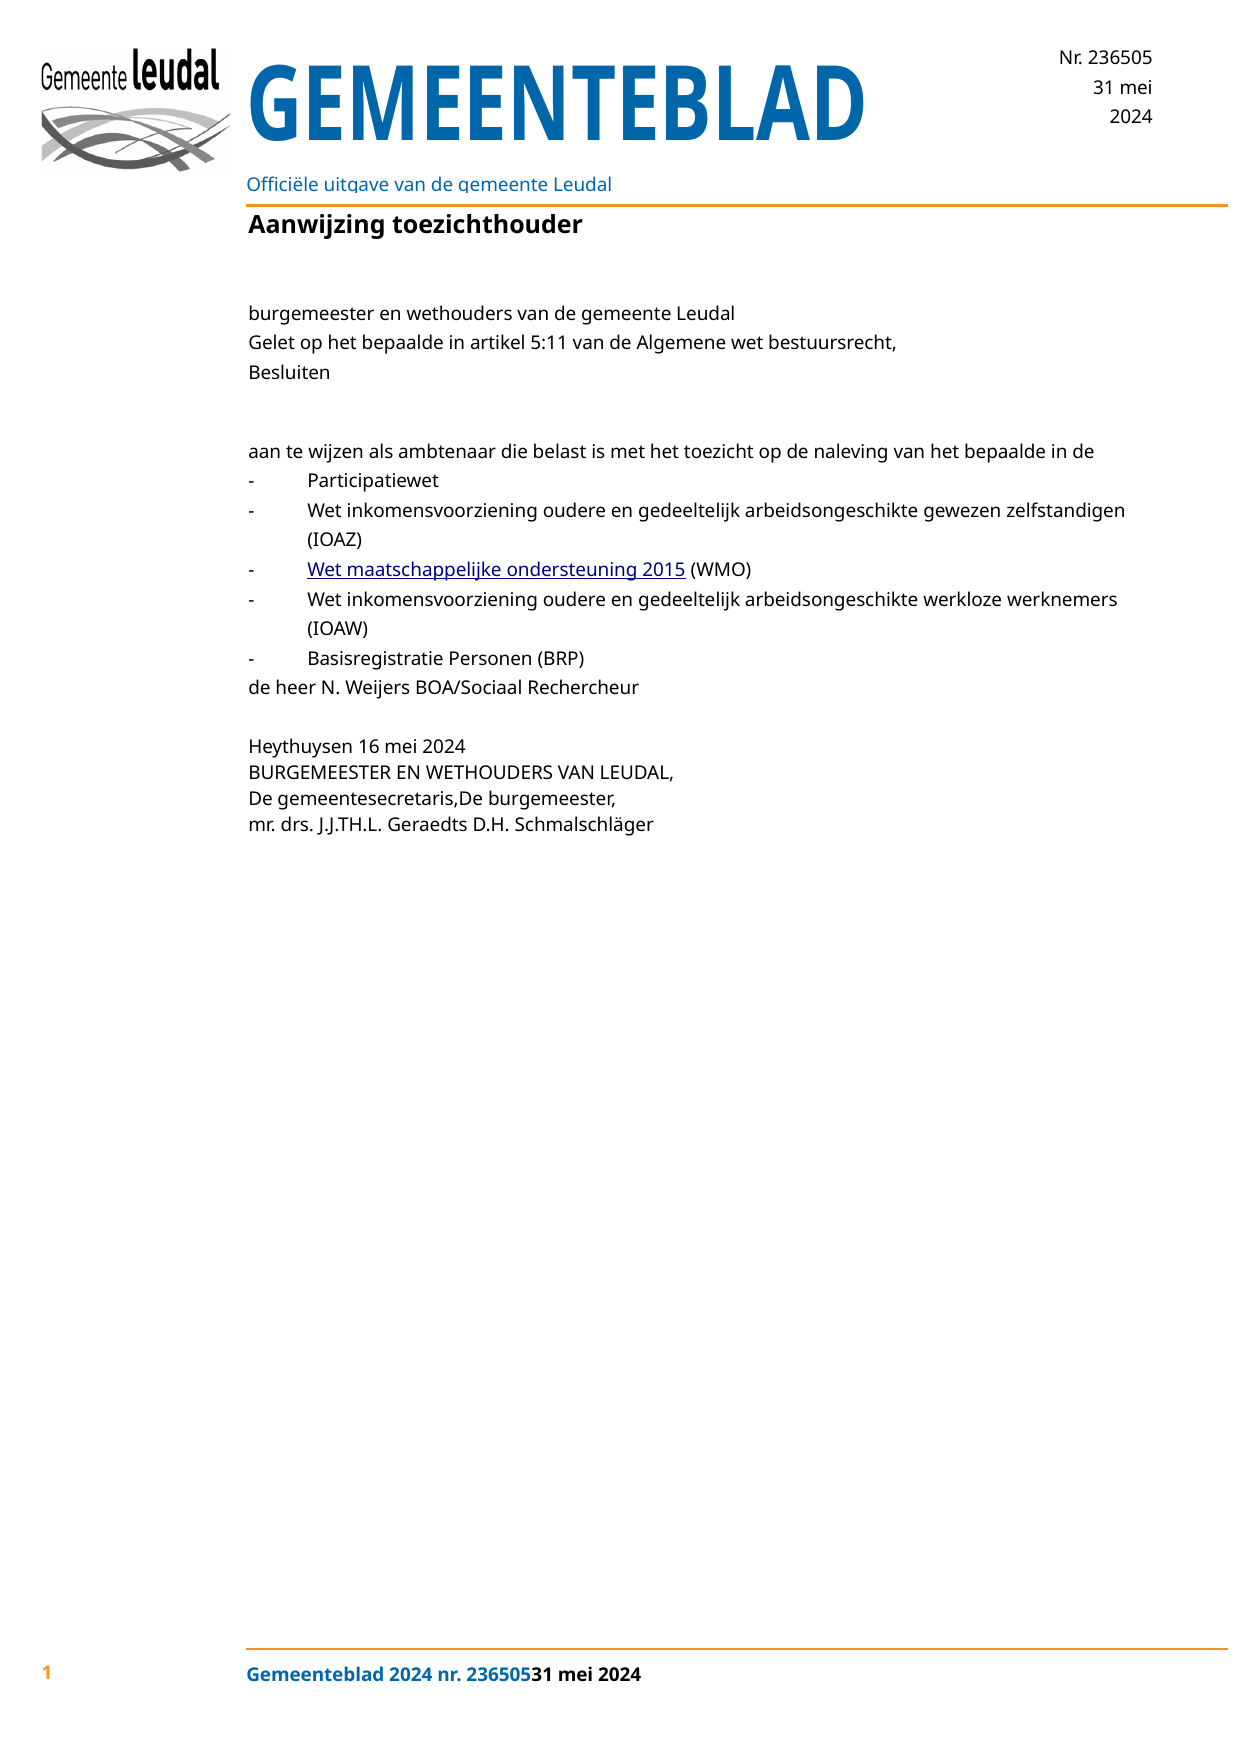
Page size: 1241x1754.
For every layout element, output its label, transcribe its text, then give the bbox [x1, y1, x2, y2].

list Wet maatschappelijke ondersteuning 2015 (WMO) [248, 556, 1152, 582]
list Wet inkomensvoorziening oudere en gedeeltelijk arbeidsongeschikte werkloze werknemers (IOAW) [248, 586, 1152, 641]
text De gemeentesecretaris,De burgemeester, [248, 785, 1152, 811]
text BURGEMEESTER EN WETHOUDERS VAN LEUDAL, [248, 759, 1152, 785]
text burgemeester en wethouders van de gemeente Leudal [248, 300, 1152, 326]
text mr. drs. J.J.TH.L. Geraedts D.H. Schmalschläger [248, 811, 1152, 837]
list Participatiewet [248, 467, 1152, 493]
picture [41, 47, 231, 172]
text de heer N. Weijers BOA/Sociaal Rechercheur [248, 674, 1152, 700]
text Heythuysen 16 mei 2024 [248, 734, 1152, 759]
text Gelet op het bepaalde in artikel 5:11 van de Algemene wet bestuursrecht, [248, 329, 1152, 355]
text aan te wijzen als ambtenaar die belast is met het toezicht op de naleving van het bepaalde in de [248, 438, 1152, 464]
text Besluiten [248, 359, 1152, 385]
text Aanwijzing toezichthouder [248, 207, 1152, 241]
list Wet inkomensvoorziening oudere en gedeeltelijk arbeidsongeschikte gewezen zelfstandigen (IOAZ) [248, 497, 1152, 552]
list Basisregistratie Personen (BRP) [248, 645, 1152, 671]
